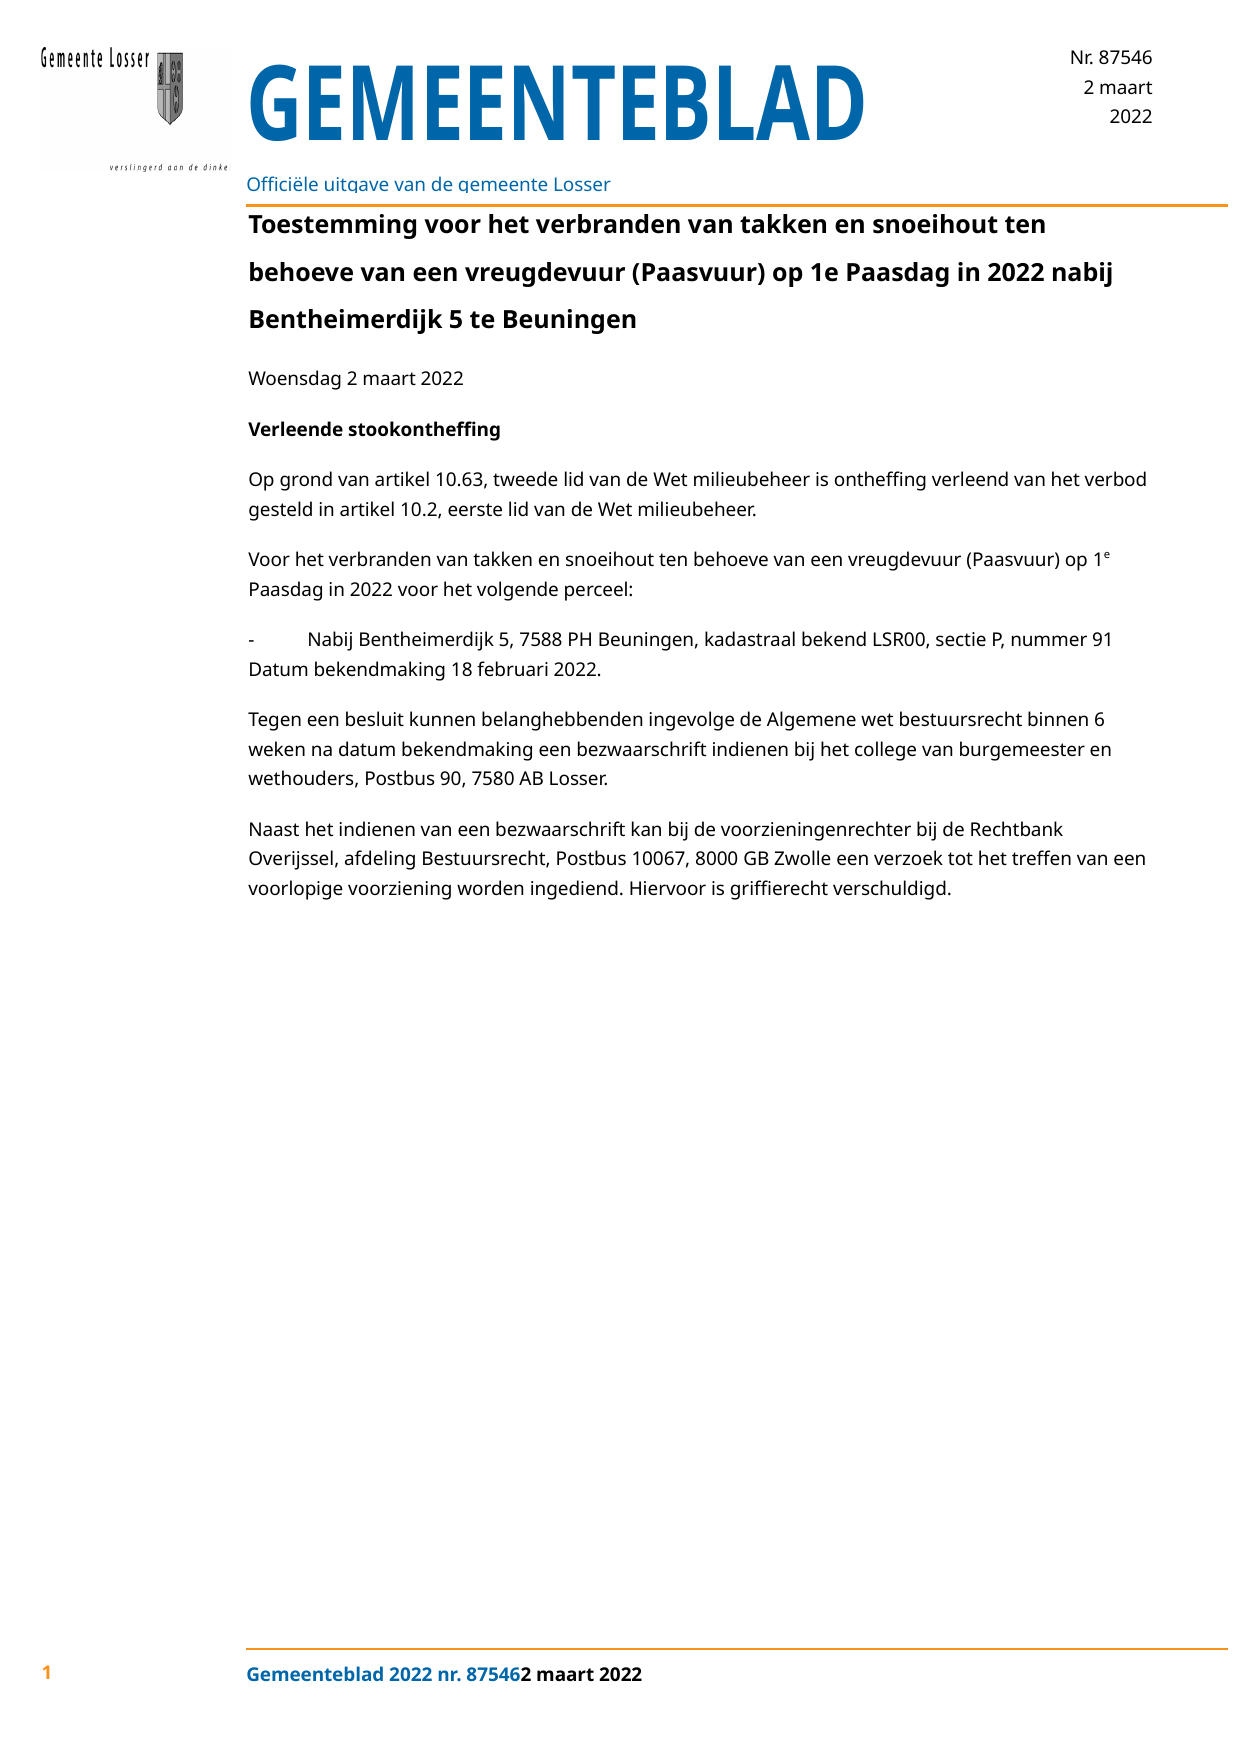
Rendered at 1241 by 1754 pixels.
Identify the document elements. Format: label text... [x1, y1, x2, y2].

text Woensdag 2 maart 2022 [248, 366, 1152, 391]
text Verleende stookontheffing [248, 416, 1152, 442]
text Datum bekendmaking 18 februari 2022. [248, 656, 1152, 682]
text Toestemming voor het verbranden van takken en snoeihout ten behoeve van een vreugdevuur (Paasvuur) op 1e Paasdag in 2022 nabij Bentheimerdijk 5 te Beuningen [248, 207, 1152, 336]
list Nabij Bentheimerdijk 5, 7588 PH Beuningen, kadastraal bekend LSR00, sectie P, nummer 91 [248, 626, 1152, 652]
picture [41, 47, 231, 172]
text Naast het indienen van een bezwaarschrift kan bij de voorzieningenrechter bij de Rechtbank Overijssel, afdeling Bestuursrecht, Postbus 10067, 8000 GB Zwolle een verzoek tot het treffen van een voorlopige voorziening worden ingediend. Hiervoor is griffierecht verschuldigd. [248, 816, 1152, 901]
text Tegen een besluit kunnen belanghebbenden ingevolge de Algemene wet bestuursrecht binnen 6 weken na datum bekendmaking een bezwaarschrift indienen bij het college van burgemeester en wethouders, Postbus 90, 7580 AB Losser. [248, 706, 1152, 791]
text Voor het verbranden van takken en snoeihout ten behoeve van een vreugdevuur (Paasvuur) op 1e Paasdag in 2022 voor het volgende perceel: [248, 546, 1152, 602]
text Op grond van artikel 10.63, tweede lid van de Wet milieubeheer is ontheffing verleend van het verbod gesteld in artikel 10.2, eerste lid van de Wet milieubeheer. [248, 466, 1152, 522]
